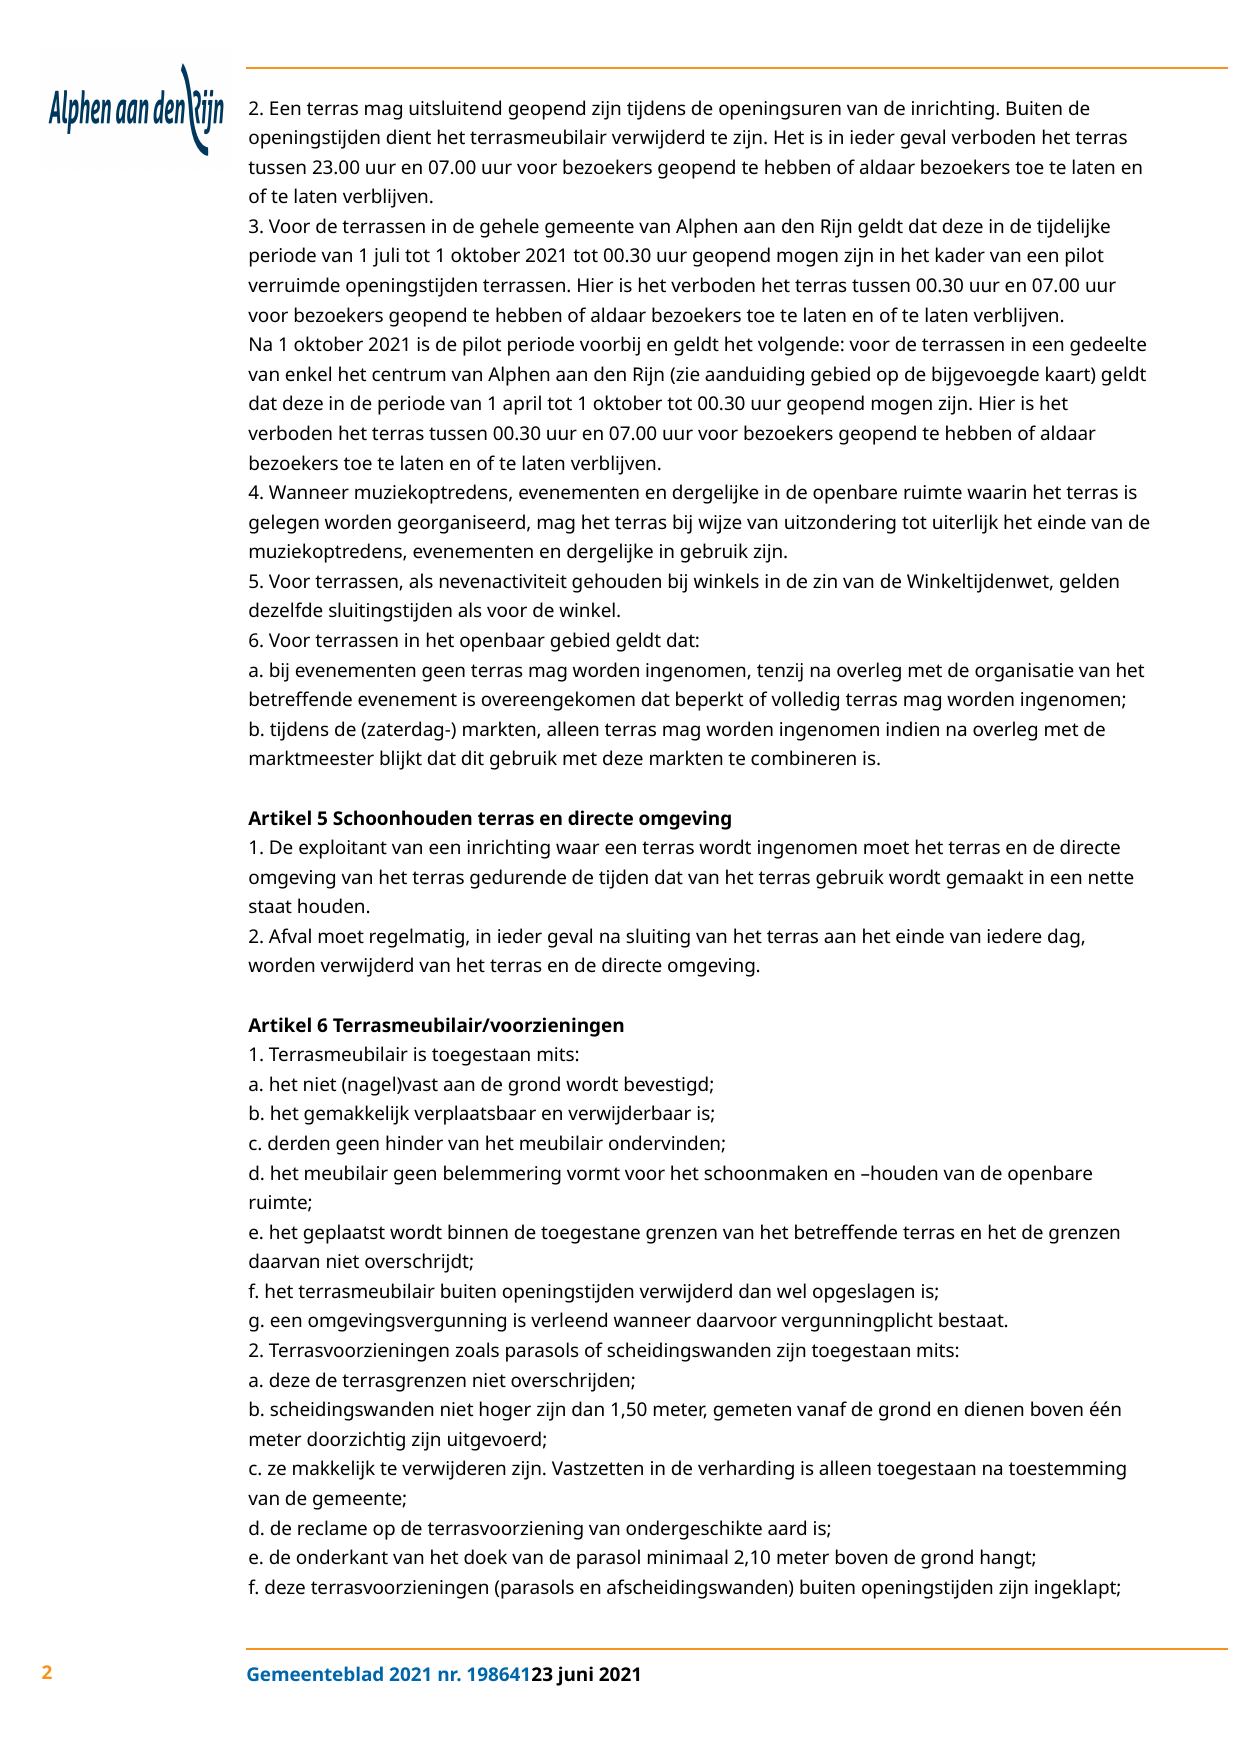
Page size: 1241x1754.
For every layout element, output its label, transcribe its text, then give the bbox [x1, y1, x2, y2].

text e. de onderkant van het doek van de parasol minimaal 2,10 meter boven de grond hangt; [248, 1544, 1152, 1570]
text 4. Wanneer muziekoptredens, evenementen en dergelijke in de openbare ruimte waarin het terras is gelegen worden georganiseerd, mag het terras bij wijze van uitzondering tot uiterlijk het einde van de muziekoptredens, evenementen en dergelijke in gebruik zijn. [248, 479, 1152, 564]
text 5. Voor terrassen, als nevenactiviteit gehouden bij winkels in de zin van de Winkeltijdenwet, gelden dezelfde sluitingstijden als voor de winkel. [248, 568, 1152, 623]
text 3. Voor de terrassen in de gehele gemeente van Alphen aan den Rijn geldt dat deze in de tijdelijke periode van 1 juli tot 1 oktober 2021 tot 00.30 uur geopend mogen zijn in het kader van een pilot verruimde openingstijden terrassen. Hier is het verboden het terras tussen 00.30 uur en 07.00 uur voor bezoekers geopend te hebben of aldaar bezoekers toe te laten en of te laten verblijven. [248, 213, 1152, 328]
text 2. Een terras mag uitsluitend geopend zijn tijdens de openingsuren van de inrichting. Buiten de openingstijden dient het terrasmeubilair verwijderd te zijn. Het is in ieder geval verboden het terras tussen 23.00 uur en 07.00 uur voor bezoekers geopend te hebben of aldaar bezoekers toe te laten en of te laten verblijven. [248, 95, 1152, 209]
text 1. De exploitant van een inrichting waar een terras wordt ingenomen moet het terras en de directe omgeving van het terras gedurende de tijden dat van het terras gebruik wordt gemaakt in een nette staat houden. [248, 834, 1152, 919]
text 2. Terrasvoorzieningen zoals parasols of scheidingswanden zijn toegestaan mits: [248, 1337, 1152, 1363]
text 2. Afval moet regelmatig, in ieder geval na sluiting van het terras aan het einde van iedere dag, worden verwijderd van het terras en de directe omgeving. [248, 923, 1152, 978]
text b. scheidingswanden niet hoger zijn dan 1,50 meter, gemeten vanaf de grond en dienen boven één meter doorzichtig zijn uitgevoerd; [248, 1396, 1152, 1452]
text f. het terrasmeubilair buiten openingstijden verwijderd dan wel opgeslagen is; [248, 1278, 1152, 1304]
text a. deze de terrasgrenzen niet overschrijden; [248, 1367, 1152, 1393]
text d. de reclame op de terrasvoorziening van ondergeschikte aard is; [248, 1515, 1152, 1541]
text c. derden geen hinder van het meubilair ondervinden; [248, 1130, 1152, 1156]
text e. het geplaatst wordt binnen de toegestane grenzen van het betreffende terras en het de grenzen daarvan niet overschrijdt; [248, 1219, 1152, 1274]
text 6. Voor terrassen in het openbaar gebied geldt dat: [248, 627, 1152, 653]
text Artikel 5 Schoonhouden terras en directe omgeving [248, 805, 1152, 831]
text Na 1 oktober 2021 is de pilot periode voorbij en geldt het volgende: voor de terrassen in een gedeelte van enkel het centrum van Alphen aan den Rijn (zie aanduiding gebied op de bijgevoegde kaart) geldt dat deze in de periode van 1 april tot 1 oktober tot 00.30 uur geopend mogen zijn. Hier is het verboden het terras tussen 00.30 uur en 07.00 uur voor bezoekers geopend te hebben of aldaar bezoekers toe te laten en of te laten verblijven. [248, 331, 1152, 476]
text d. het meubilair geen belemmering vormt voor het schoonmaken en –houden van de openbare ruimte; [248, 1160, 1152, 1215]
text b. het gemakkelijk verplaatsbaar en verwijderbaar is; [248, 1101, 1152, 1126]
text f. deze terrasvoorzieningen (parasols en afscheidingswanden) buiten openingstijden zijn ingeklapt; [248, 1574, 1152, 1600]
picture [41, 47, 231, 172]
text 1. Terrasmeubilair is toegestaan mits: [248, 1041, 1152, 1067]
text g. een omgevingsvergunning is verleend wanneer daarvoor vergunningplicht bestaat. [248, 1308, 1152, 1333]
text a. het niet (nagel)vast aan de grond wordt bevestigd; [248, 1071, 1152, 1097]
text a. bij evenementen geen terras mag worden ingenomen, tenzij na overleg met de organisatie van het betreffende evenement is overeengekomen dat beperkt of volledig terras mag worden ingenomen; [248, 657, 1152, 712]
text b. tijdens de (zaterdag-) markten, alleen terras mag worden ingenomen indien na overleg met de marktmeester blijkt dat dit gebruik met deze markten te combineren is. [248, 716, 1152, 771]
text c. ze makkelijk te verwijderen zijn. Vastzetten in de verharding is alleen toegestaan na toestemming van de gemeente; [248, 1456, 1152, 1511]
text Artikel 6 Terrasmeubilair/voorzieningen [248, 1012, 1152, 1038]
